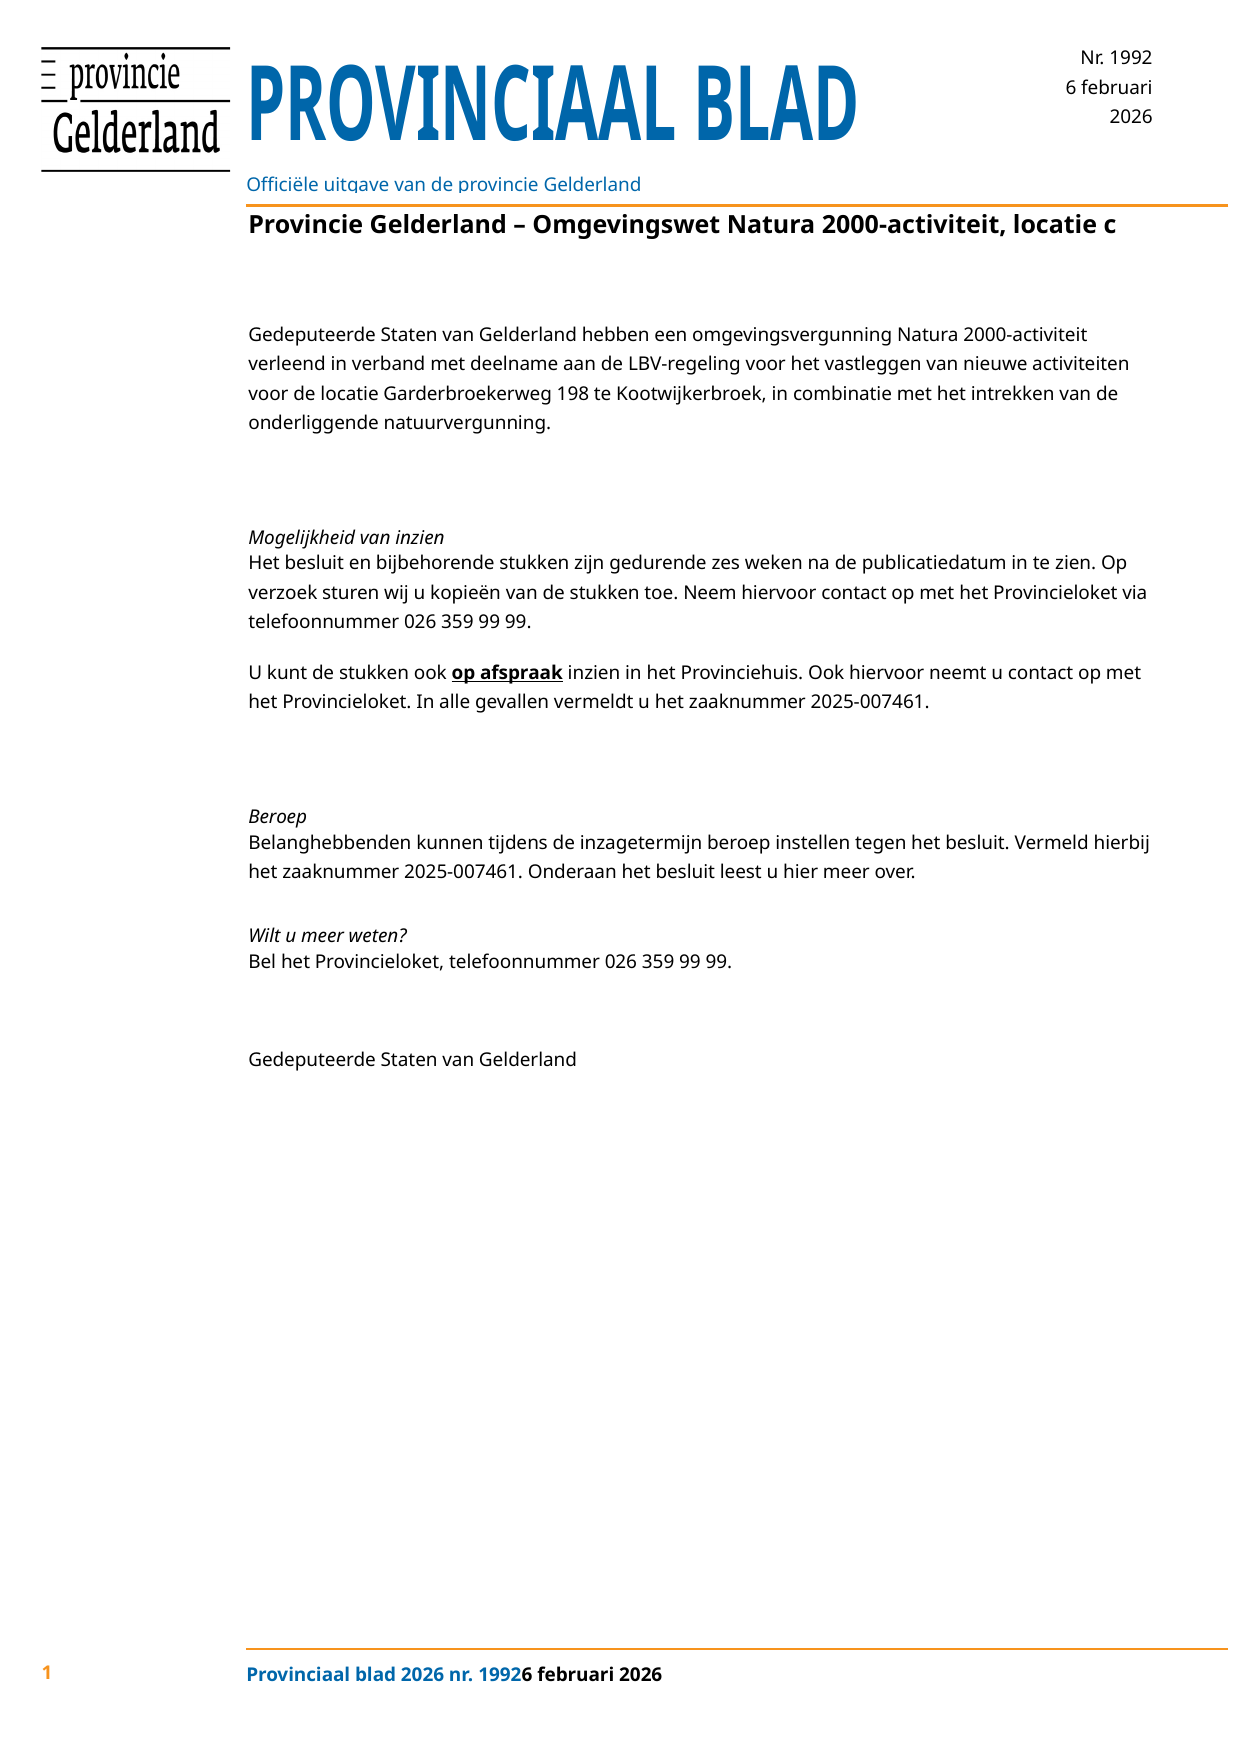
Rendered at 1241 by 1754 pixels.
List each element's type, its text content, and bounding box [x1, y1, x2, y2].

text Beroep [248, 803, 1152, 829]
picture [41, 47, 231, 172]
text Provincie Gelderland – Omgevingswet Natura 2000-activiteit, locatie c [248, 207, 1152, 241]
text Gedeputeerde Staten van Gelderland hebben een omgevingsvergunning Natura 2000-activiteit verleend in verband met deelname aan de LBV-regeling voor het vastleggen van nieuwe activiteiten voor de locatie Garderbroekerweg 198 te Kootwijkerbroek, in combinatie met het intrekken van de onderliggende natuurvergunning. [248, 321, 1152, 435]
text Mogelijkheid van inzien [248, 524, 1152, 549]
text U kunt de stukken ook op afspraak inzien in het Provinciehuis. Ook hiervoor neemt u contact op met het Provincieloket. In alle gevallen vermeldt u het zaaknummer 2025-007461. [248, 659, 1152, 714]
text Bel het Provincieloket, telefoonnummer 026 359 99 99. [248, 948, 1152, 974]
text Belanghebbenden kunnen tijdens de inzagetermijn beroep instellen tegen het besluit. Vermeld hierbij het zaaknummer 2025-007461. Onderaan het besluit leest u hier meer over. [248, 829, 1152, 884]
text Gedeputeerde Staten van Gelderland [248, 1046, 1152, 1072]
text Wilt u meer weten? [248, 922, 1152, 948]
text Het besluit en bijbehorende stukken zijn gedurende zes weken na de publicatiedatum in te zien. Op verzoek sturen wij u kopieën van de stukken toe. Neem hiervoor contact op met het Provincieloket via telefoonnummer 026 359 99 99. [248, 549, 1152, 634]
